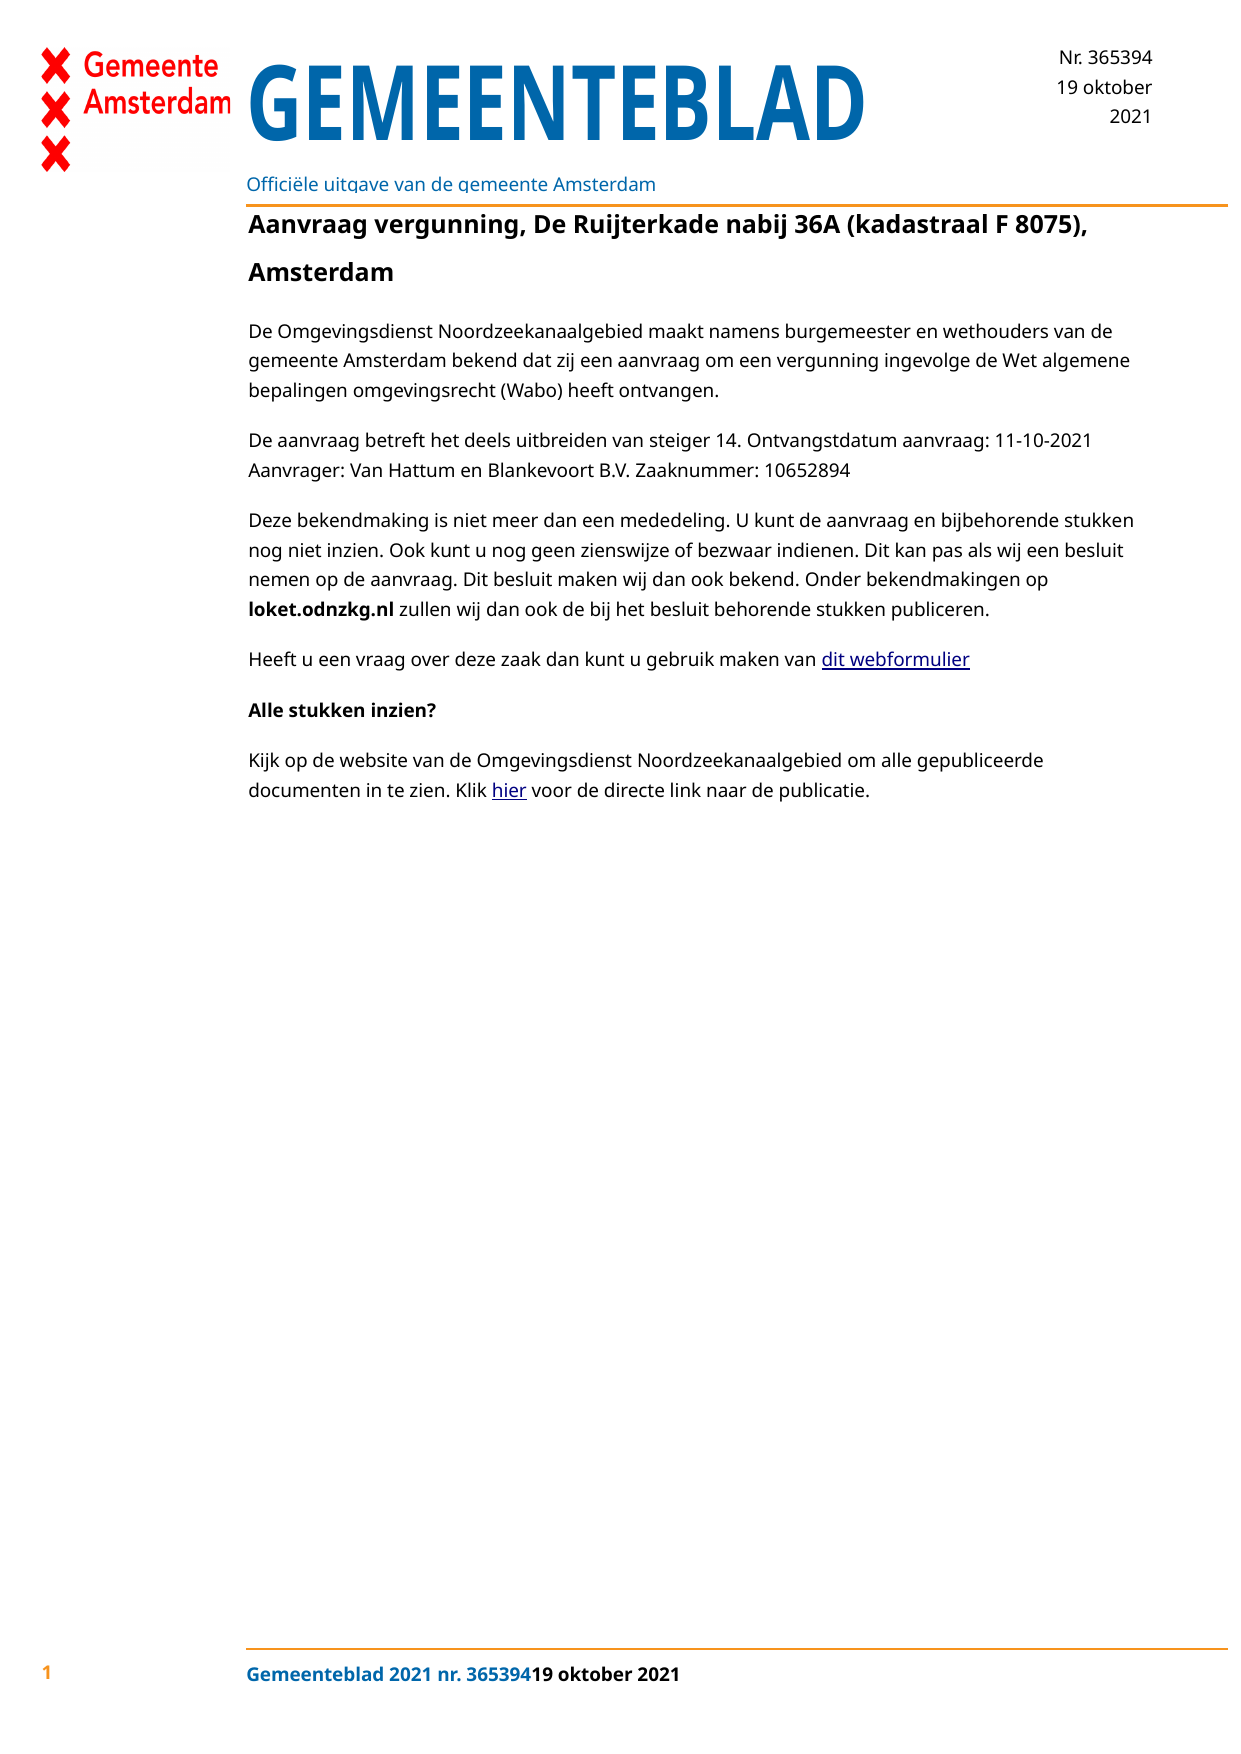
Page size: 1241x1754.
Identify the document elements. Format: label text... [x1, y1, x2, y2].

picture [41, 47, 231, 172]
text De Omgevingsdienst Noordzeekanaalgebied maakt namens burgemeester en wethouders van de gemeente Amsterdam bekend dat zij een aanvraag om een vergunning ingevolge de Wet algemene bepalingen omgevingsrecht (Wabo) heeft ontvangen. [248, 318, 1152, 403]
text Heeft u een vraag over deze zaak dan kunt u gebruik maken van dit webformulier [248, 647, 1152, 672]
text Deze bekendmaking is niet meer dan een mededeling. U kunt de aanvraag en bijbehorende stukken nog niet inzien. Ook kunt u nog geen zienswijze of bezwaar indienen. Dit kan pas als wij een besluit nemen op de aanvraag. Dit besluit maken wij dan ook bekend. Onder bekendmakingen op loket.odnzkg.nl zullen wij dan ook de bij het besluit behorende stukken publiceren. [248, 507, 1152, 622]
text Kijk op de website van de Omgevingsdienst Noordzeekanaalgebied om alle gepubliceerde documenten in te zien. Klik hier voor de directe link naar de publicatie. [248, 747, 1152, 803]
text De aanvraag betreft het deels uitbreiden van steiger 14. Ontvangstdatum aanvraag: 11-10-2021 Aanvrager: Van Hattum en Blankevoort B.V. Zaaknummer: 10652894 [248, 427, 1152, 483]
text Alle stukken inzien? [248, 697, 1152, 723]
text Aanvraag vergunning, De Ruijterkade nabij 36A (kadastraal F 8075), Amsterdam [248, 207, 1152, 288]
